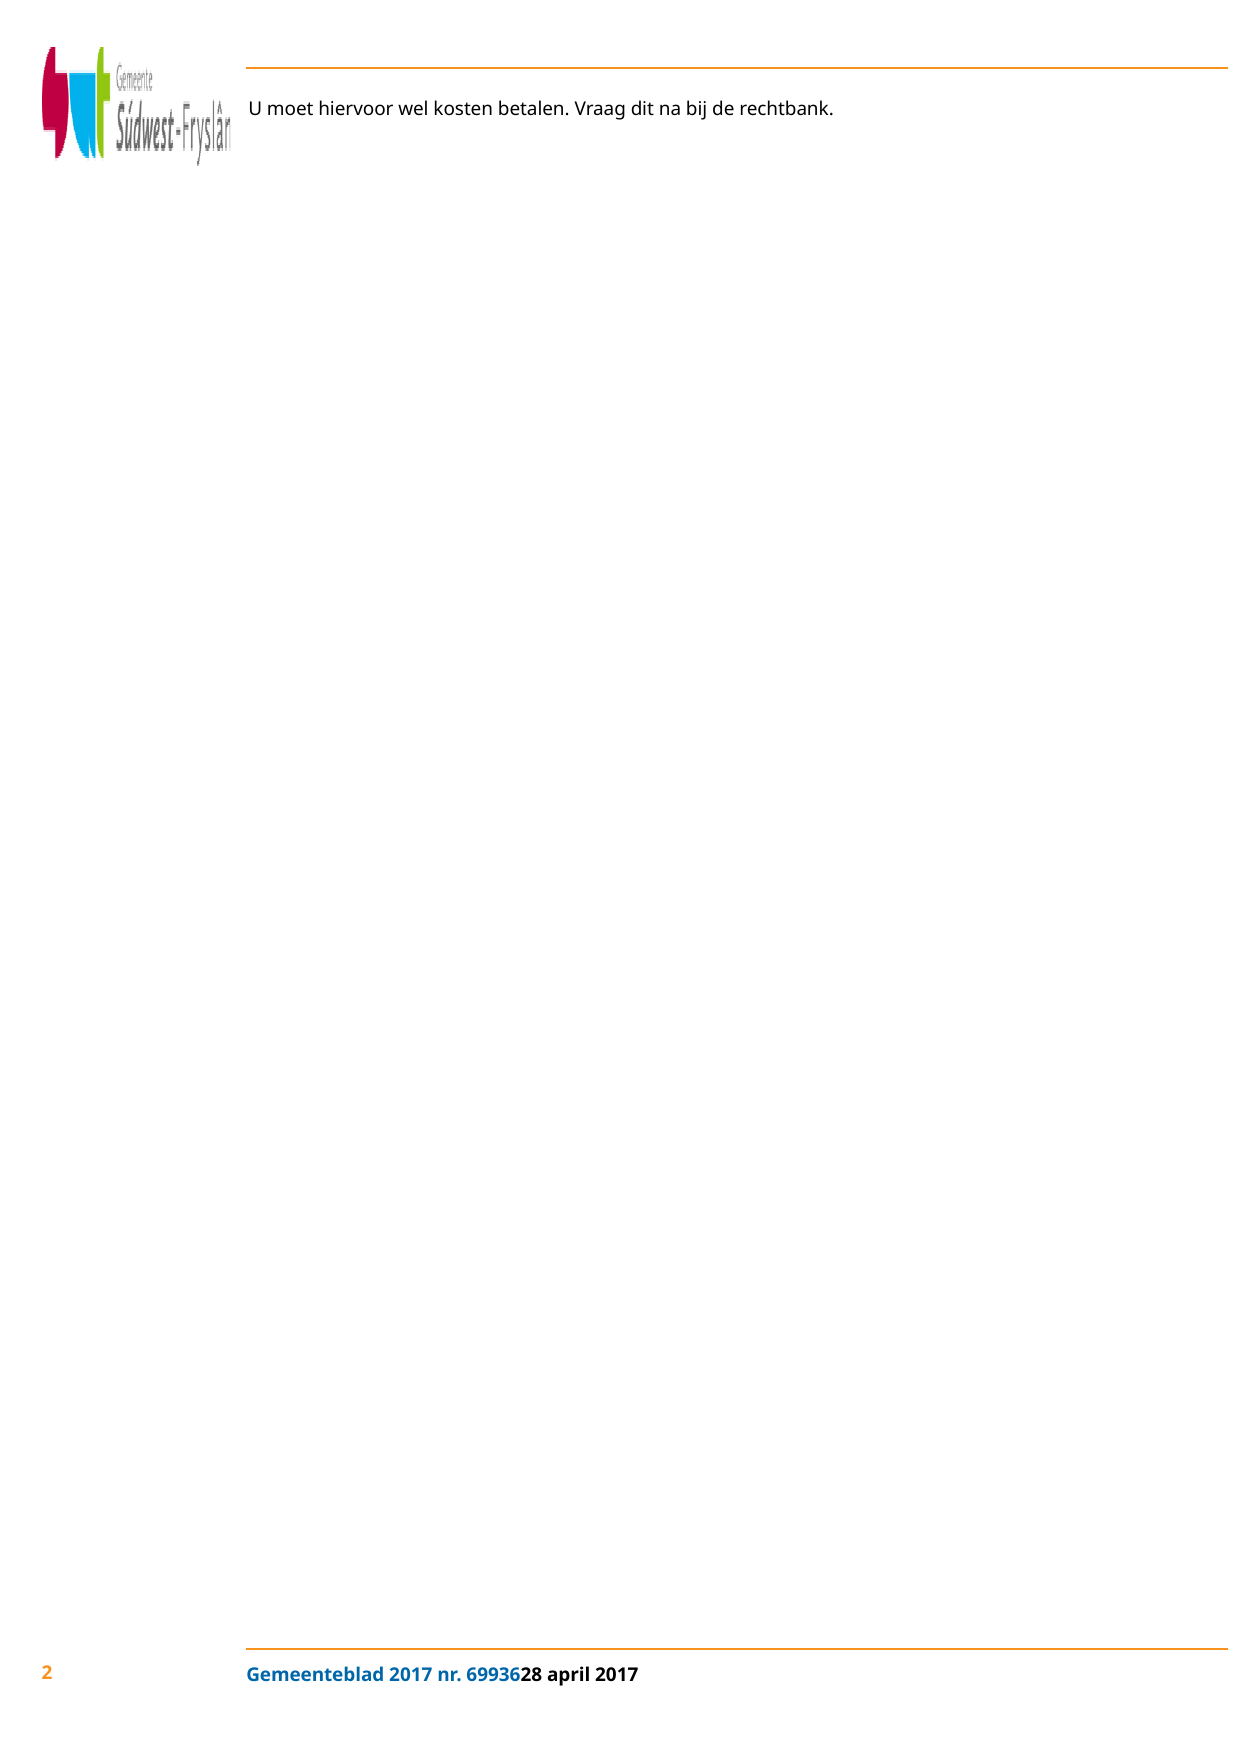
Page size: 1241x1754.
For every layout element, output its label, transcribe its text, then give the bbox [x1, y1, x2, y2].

text U moet hiervoor wel kosten betalen. Vraag dit na bij de rechtbank. [248, 95, 1152, 121]
picture [41, 47, 231, 172]
